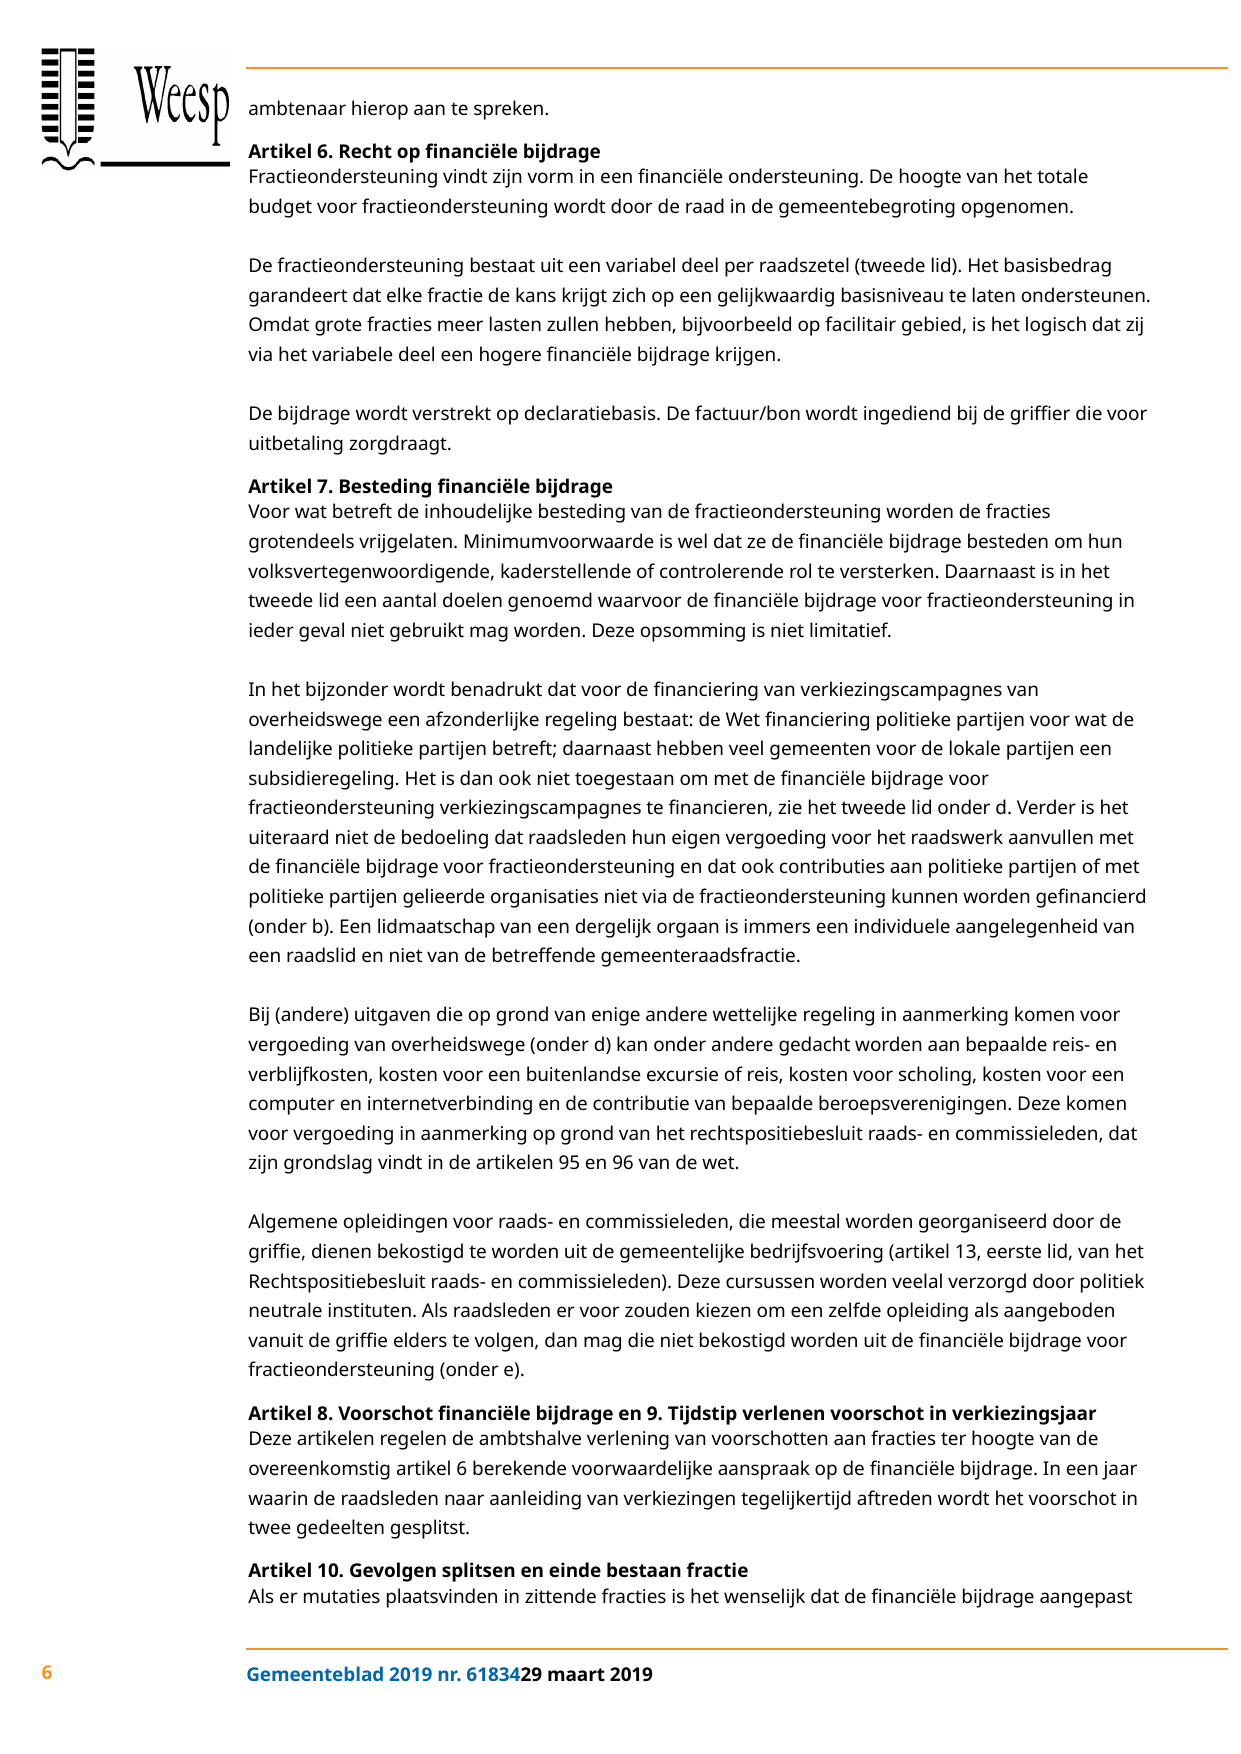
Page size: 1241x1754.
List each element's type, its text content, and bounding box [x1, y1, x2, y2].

text Artikel 10. Gevolgen splitsen en einde bestaan fractie [248, 1557, 1152, 1583]
text Artikel 8. Voorschot financiële bijdrage en 9. Tijdstip verlenen voorschot in verkiezingsjaar [248, 1400, 1152, 1426]
text Deze artikelen regelen de ambtshalve verlening van voorschotten aan fracties ter hoogte van de overeenkomstig artikel 6 berekende voorwaardelijke aanspraak op de financiële bijdrage. In een jaar waarin de raadsleden naar aanleiding van verkiezingen tegelijkertijd aftreden wordt het voorschot in twee gedeelten gesplitst. [248, 1426, 1152, 1540]
text Artikel 6. Recht op financiële bijdrage [248, 138, 1152, 164]
text Fractieondersteuning vindt zijn vorm in een financiële ondersteuning. De hoogte van het totale budget voor fractieondersteuning wordt door de raad in de gemeentebegroting opgenomen. [248, 164, 1152, 219]
text Artikel 7. Besteding financiële bijdrage [248, 473, 1152, 499]
text ambtenaar hierop aan te spreken. [248, 95, 1152, 121]
text Als er mutaties plaatsvinden in zittende fracties is het wenselijk dat de financiële bijdrage aangepast [248, 1583, 1152, 1609]
text De fractieondersteuning bestaat uit een variabel deel per raadszetel (tweede lid). Het basisbedrag garandeert dat elke fractie de kans krijgt zich op een gelijkwaardig basisniveau te laten ondersteunen. Omdat grote fracties meer lasten zullen hebben, bijvoorbeeld op facilitair gebied, is het logisch dat zij via het variabele deel een hogere financiële bijdrage krijgen. [248, 252, 1152, 367]
text Bij (andere) uitgaven die op grond van enige andere wettelijke regeling in aanmerking komen voor vergoeding van overheidswege (onder d) kan onder andere gedacht worden aan bepaalde reis- en verblijfkosten, kosten voor een buitenlandse excursie of reis, kosten voor scholing, kosten voor een computer en internetverbinding en de contributie van bepaalde beroepsverenigingen. Deze komen voor vergoeding in aanmerking op grond van het rechtspositiebesluit raads- en commissieleden, dat zijn grondslag vindt in de artikelen 95 en 96 van de wet. [248, 1002, 1152, 1175]
text Algemene opleidingen voor raads- en commissieleden, die meestal worden georganiseerd door de griffie, dienen bekostigd te worden uit de gemeentelijke bedrijfsvoering (artikel 13, eerste lid, van het Rechtspositiebesluit raads- en commissieleden). Deze cursussen worden veelal verzorgd door politiek neutrale instituten. Als raadsleden er voor zouden kiezen om een zelfde opleiding als aangeboden vanuit de griffie elders te volgen, dan mag die niet bekostigd worden uit de financiële bijdrage voor fractieondersteuning (onder e). [248, 1209, 1152, 1382]
picture [41, 47, 231, 172]
text In het bijzonder wordt benadrukt dat voor de financiering van verkiezingscampagnes van overheidswege een afzonderlijke regeling bestaat: de Wet financiering politieke partijen voor wat de landelijke politieke partijen betreft; daarnaast hebben veel gemeenten voor de lokale partijen een subsidieregeling. Het is dan ook niet toegestaan om met de financiële bijdrage voor fractieondersteuning verkiezingscampagnes te financieren, zie het tweede lid onder d. Verder is het uiteraard niet de bedoeling dat raadsleden hun eigen vergoeding voor het raadswerk aanvullen met de financiële bijdrage voor fractieondersteuning en dat ook contributies aan politieke partijen of met politieke partijen gelieerde organisaties niet via de fractieondersteuning kunnen worden gefinancierd (onder b). Een lidmaatschap van een dergelijk orgaan is immers een individuele aangelegenheid van een raadslid en niet van de betreffende gemeenteraadsfractie. [248, 676, 1152, 968]
text De bijdrage wordt verstrekt op declaratiebasis. De factuur/bon wordt ingediend bij de griffier die voor uitbetaling zorgdraagt. [248, 400, 1152, 456]
text Voor wat betreft de inhoudelijke besteding van de fractieondersteuning worden de fracties grotendeels vrijgelaten. Minimumvoorwaarde is wel dat ze de financiële bijdrage besteden om hun volksvertegenwoordigende, kaderstellende of controlerende rol te versterken. Daarnaast is in het tweede lid een aantal doelen genoemd waarvoor de financiële bijdrage voor fractieondersteuning in ieder geval niet gebruikt mag worden. Deze opsomming is niet limitatief. [248, 499, 1152, 643]
